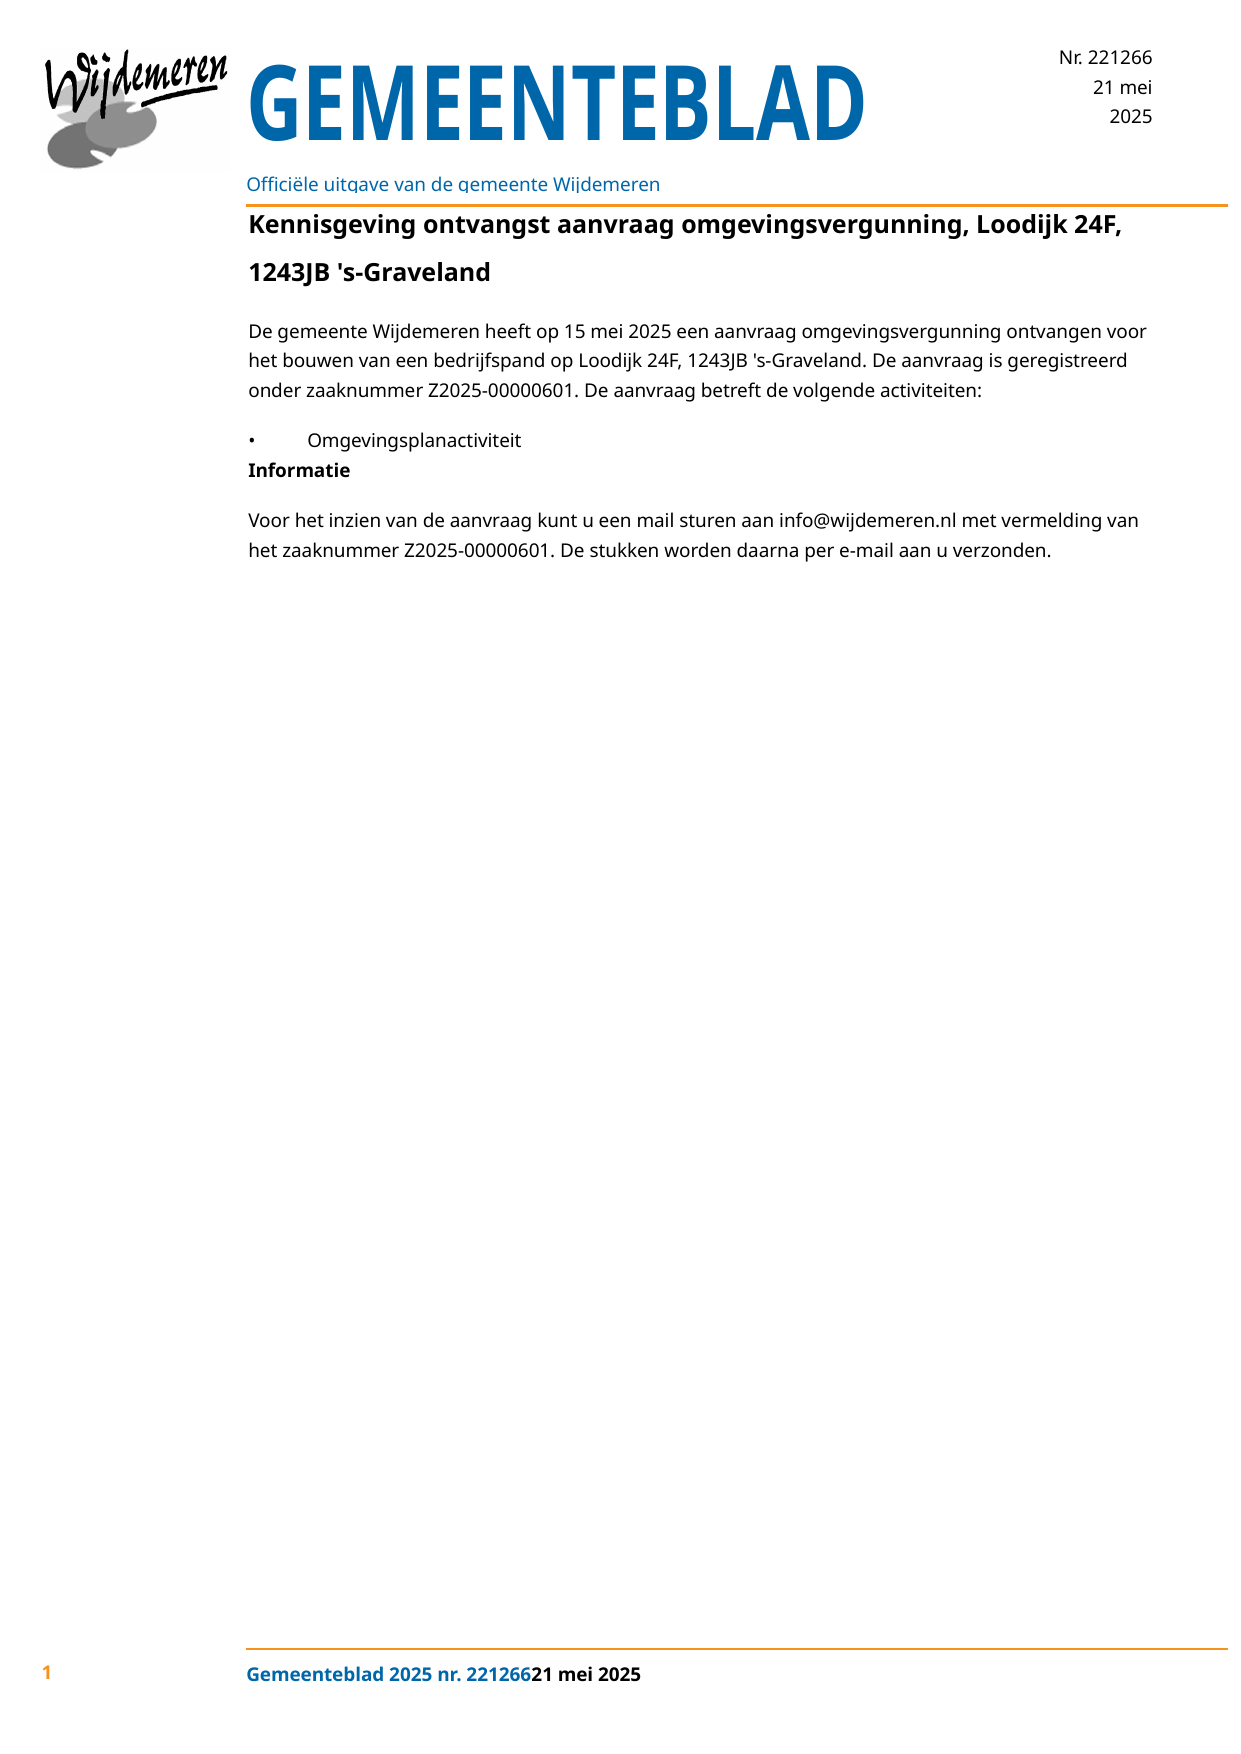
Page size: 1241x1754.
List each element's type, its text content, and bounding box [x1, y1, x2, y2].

text Informatie [248, 457, 1152, 483]
text Voor het inzien van de aanvraag kunt u een mail sturen aan info@wijdemeren.nl met vermelding van het zaaknummer Z2025-00000601. De stukken worden daarna per e-mail aan u verzonden. [248, 507, 1152, 563]
text Kennisgeving ontvangst aanvraag omgevingsvergunning, Loodijk 24F, 1243JB 's-Graveland [248, 207, 1152, 288]
text De gemeente Wijdemeren heeft op 15 mei 2025 een aanvraag omgevingsvergunning ontvangen voor het bouwen van een bedrijfspand op Loodijk 24F, 1243JB 's-Graveland. De aanvraag is geregistreerd onder zaaknummer Z2025-00000601. De aanvraag betreft de volgende activiteiten: [248, 318, 1152, 403]
picture [41, 47, 231, 172]
list Omgevingsplanactiviteit [248, 427, 1152, 453]
